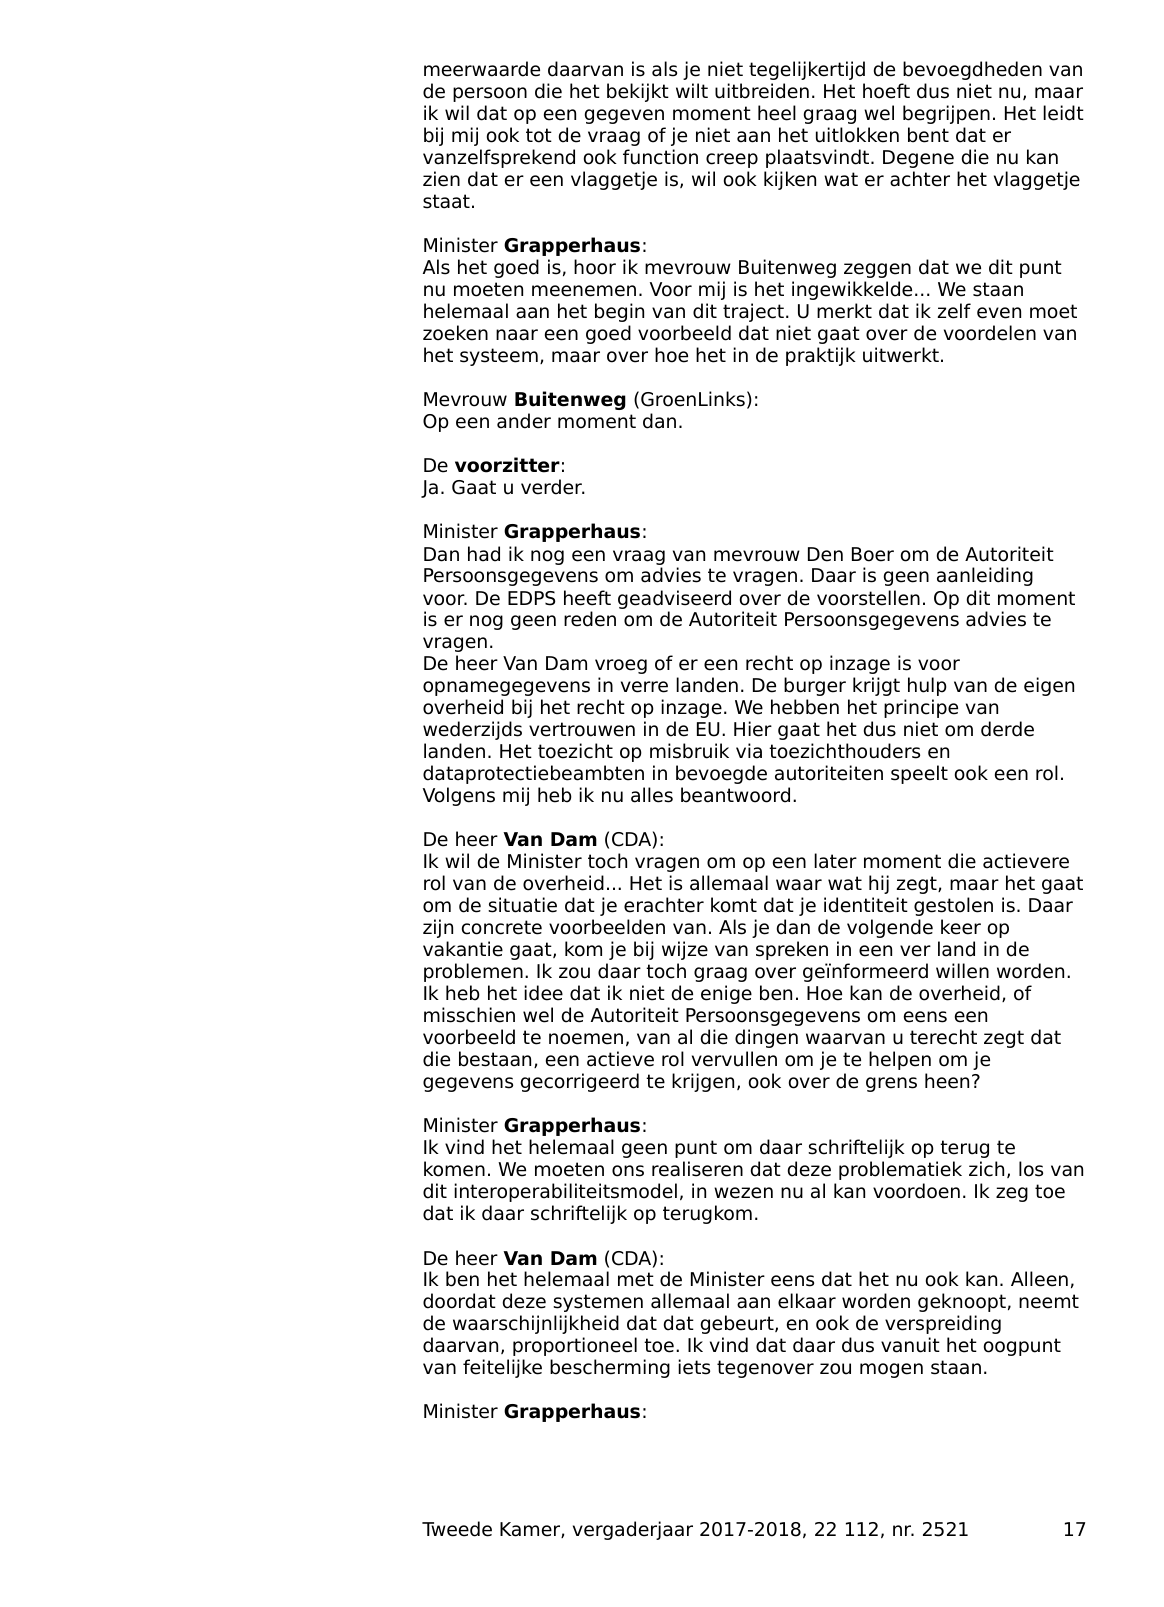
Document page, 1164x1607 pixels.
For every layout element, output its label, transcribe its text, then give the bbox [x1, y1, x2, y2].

text Als het goed is, hoor ik mevrouw Buitenweg zeggen dat we dit punt nu moeten meenemen. Voor mij is het ingewikkelde... We staan helemaal aan het begin van dit traject. U merkt dat ik zelf even moet zoeken naar een goed voorbeeld dat niet gaat over de voordelen van het systeem, maar over hoe het in de praktijk uitwerkt. [422, 257, 1087, 367]
text Op een ander moment dan. [422, 411, 1087, 433]
text De heer Van Dam (CDA): [422, 1247, 1087, 1269]
text Ik vind het helemaal geen punt om daar schriftelijk op terug te komen. We moeten ons realiseren dat deze problematiek zich, los van dit interoperabiliteitsmodel, in wezen nu al kan voordoen. Ik zeg toe dat ik daar schriftelijk op terugkom. [422, 1137, 1087, 1225]
text Mevrouw Buitenweg (GroenLinks): [422, 389, 1087, 411]
text De heer Van Dam (CDA): [422, 829, 1087, 851]
text Ik ben het helemaal met de Minister eens dat het nu ook kan. Alleen, doordat deze systemen allemaal aan elkaar worden geknoopt, neemt de waarschijnlijkheid dat dat gebeurt, en ook de verspreiding daarvan, proportioneel toe. Ik vind dat daar dus vanuit het oogpunt van feitelijke bescherming iets tegenover zou mogen staan. [422, 1269, 1087, 1379]
text Minister Grapperhaus: [422, 521, 1087, 543]
text Minister Grapperhaus: [422, 1401, 1087, 1423]
text De voorzitter: [422, 455, 1087, 477]
text meerwaarde daarvan is als je niet tegelijkertijd de bevoegdheden van de persoon die het bekijkt wilt uitbreiden. Het hoeft dus niet nu, maar ik wil dat op een gegeven moment heel graag wel begrijpen. Het leidt bij mij ook tot de vraag of je niet aan het uitlokken bent dat er vanzelfsprekend ook function creep plaatsvindt. Degene die nu kan zien dat er een vlaggetje is, wil ook kijken wat er achter het vlaggetje staat. [422, 59, 1087, 213]
text Volgens mij heb ik nu alles beantwoord. [422, 785, 1087, 807]
text Ja. Gaat u verder. [422, 477, 1087, 499]
text Minister Grapperhaus: [422, 235, 1087, 257]
text Ik wil de Minister toch vragen om op een later moment die actievere rol van de overheid... Het is allemaal waar wat hij zegt, maar het gaat om de situatie dat je erachter komt dat je identiteit gestolen is. Daar zijn concrete voorbeelden van. Als je dan de volgende keer op vakantie gaat, kom je bij wijze van spreken in een ver land in de problemen. Ik zou daar toch graag over geïnformeerd willen worden. Ik heb het idee dat ik niet de enige ben. Hoe kan de overheid, of misschien wel de Autoriteit Persoonsgegevens om eens een voorbeeld te noemen, van al die dingen waarvan u terecht zegt dat die bestaan, een actieve rol vervullen om je te helpen om je gegevens gecorrigeerd te krijgen, ook over de grens heen? [422, 851, 1087, 1093]
text Dan had ik nog een vraag van mevrouw Den Boer om de Autoriteit Persoonsgegevens om advies te vragen. Daar is geen aanleiding voor. De EDPS heeft geadviseerd over de voorstellen. Op dit moment is er nog geen reden om de Autoriteit Persoonsgegevens advies te vragen. [422, 543, 1087, 653]
text Minister Grapperhaus: [422, 1115, 1087, 1137]
text De heer Van Dam vroeg of er een recht op inzage is voor opnamegegevens in verre landen. De burger krijgt hulp van de eigen overheid bij het recht op inzage. We hebben het principe van wederzijds vertrouwen in de EU. Hier gaat het dus niet om derde landen. Het toezicht op misbruik via toezichthouders en dataprotectiebeambten in bevoegde autoriteiten speelt ook een rol. [422, 653, 1087, 785]
